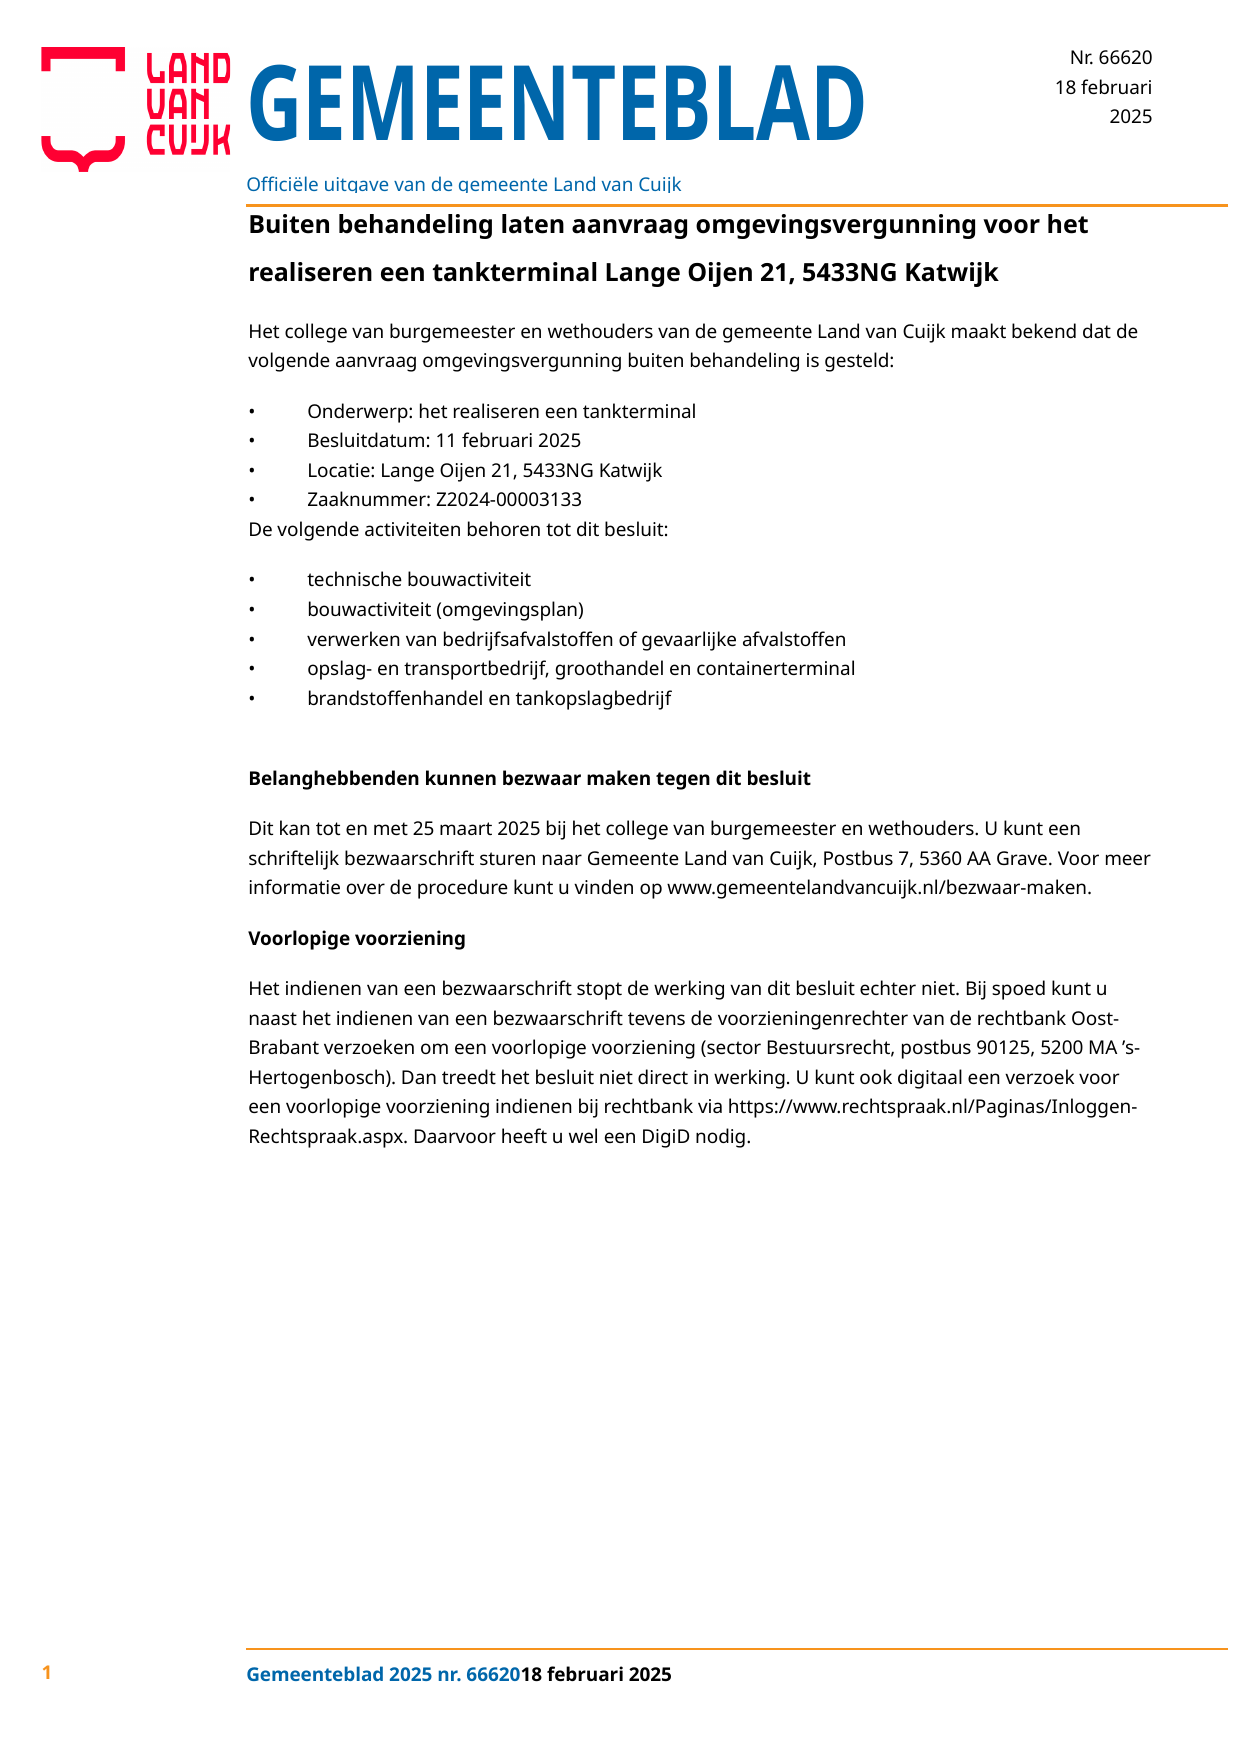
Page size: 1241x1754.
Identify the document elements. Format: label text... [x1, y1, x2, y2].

list Besluitdatum: 11 februari 2025 [248, 427, 1152, 453]
text Voorlopige voorziening [248, 925, 1152, 951]
list opslag- en transportbedrijf, groothandel en containerterminal [248, 655, 1152, 681]
text Buiten behandeling laten aanvraag omgevingsvergunning voor het realiseren een tankterminal Lange Oijen 21, 5433NG Katwijk [248, 207, 1152, 288]
list Zaaknummer: Z2024-00003133 [248, 487, 1152, 512]
list technische bouwactiviteit [248, 567, 1152, 592]
list brandstoffenhandel en tankopslagbedrijf [248, 685, 1152, 711]
text Het indienen van een bezwaarschrift stopt de werking van dit besluit echter niet. Bij spoed kunt u naast het indienen van een bezwaarschrift tevens de voorzieningenrechter van de rechtbank Oost-Brabant verzoeken om een voorlopige voorziening (sector Bestuursrecht, postbus 90125, 5200 MA ’s-Hertogenbosch). Dan treedt het besluit niet direct in werking. U kunt ook digitaal een verzoek voor een voorlopige voorziening indienen bij rechtbank via https://www.rechtspraak.nl/Paginas/Inloggen-Rechtspraak.aspx. Daarvoor heeft u wel een DigiD nodig. [248, 975, 1152, 1149]
list Onderwerp: het realiseren een tankterminal [248, 398, 1152, 424]
text De volgende activiteiten behoren tot dit besluit: [248, 516, 1152, 542]
text Dit kan tot en met 25 maart 2025 bij het college van burgemeester en wethouders. U kunt een schriftelijk bezwaarschrift sturen naar Gemeente Land van Cuijk, Postbus 7, 5360 AA Grave. Voor meer informatie over de procedure kunt u vinden op www.gemeentelandvancuijk.nl/bezwaar-maken. [248, 815, 1152, 900]
list bouwactiviteit (omgevingsplan) [248, 596, 1152, 622]
text Belanghebbenden kunnen bezwaar maken tegen dit besluit [248, 765, 1152, 791]
text Het college van burgemeester en wethouders van de gemeente Land van Cuijk maakt bekend dat de volgende aanvraag omgevingsvergunning buiten behandeling is gesteld: [248, 318, 1152, 373]
list Locatie: Lange Oijen 21, 5433NG Katwijk [248, 457, 1152, 483]
picture [41, 47, 231, 172]
list verwerken van bedrijfsafvalstoffen of gevaarlijke afvalstoffen [248, 626, 1152, 652]
